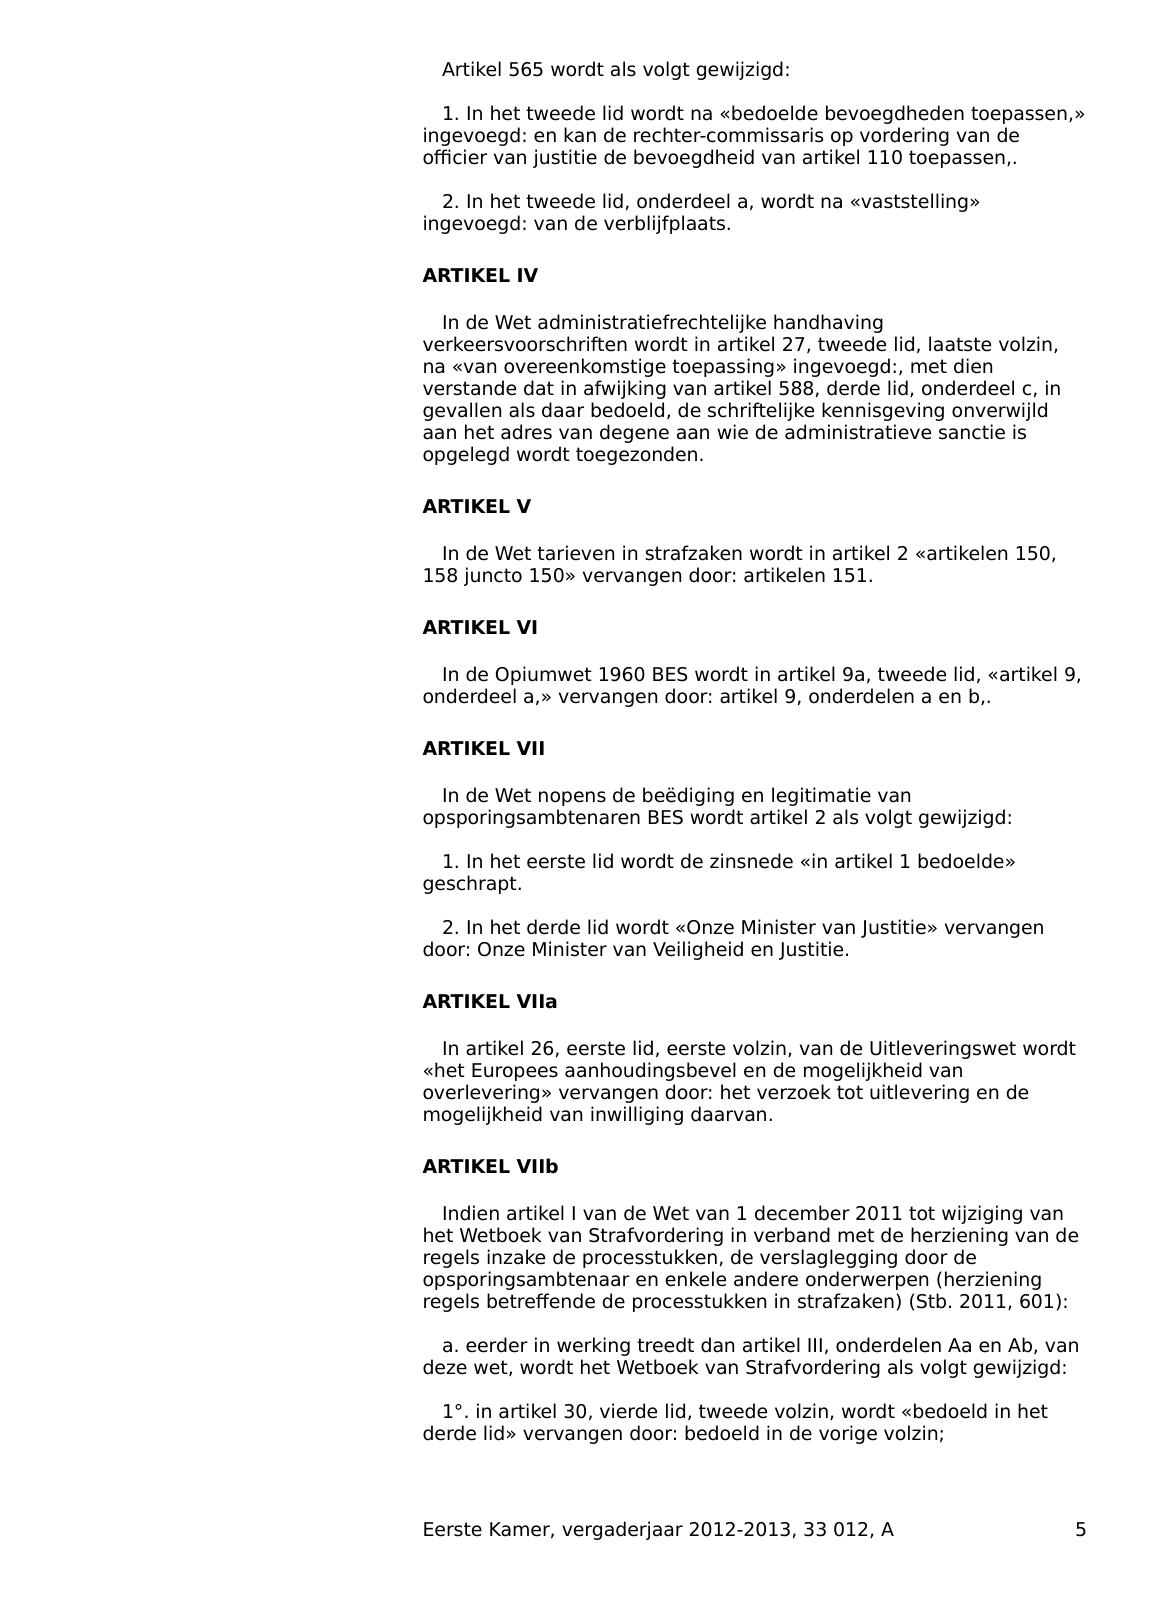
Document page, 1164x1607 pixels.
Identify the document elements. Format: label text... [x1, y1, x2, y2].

text 1°. in artikel 30, vierde lid, tweede volzin, wordt «bedoeld in het derde lid» vervangen door: bedoeld in de vorige volzin; [422, 1401, 1087, 1445]
subtitle ARTIKEL VIIa [422, 991, 1087, 1013]
text In artikel 26, eerste lid, eerste volzin, van de Uitleveringswet wordt «het Europees aanhoudingsbevel en de mogelijkheid van overlevering» vervangen door: het verzoek tot uitlevering en de mogelijkheid van inwilliging daarvan. [422, 1038, 1087, 1126]
subtitle ARTIKEL VII [422, 738, 1087, 760]
text In de Wet administratiefrechtelijke handhaving verkeersvoorschriften wordt in artikel 27, tweede lid, laatste volzin, na «van overeenkomstige toepassing» ingevoegd:, met dien verstande dat in afwijking van artikel 588, derde lid, onderdeel c, in gevallen als daar bedoeld, de schriftelijke kennisgeving onverwijld aan het adres van degene aan wie de administratieve sanctie is opgelegd wordt toegezonden. [422, 312, 1087, 466]
text Artikel 565 wordt als volgt gewijzigd: [422, 59, 1087, 81]
subtitle ARTIKEL VIIb [422, 1156, 1087, 1178]
text 2. In het derde lid wordt «Onze Minister van Justitie» vervangen door: Onze Minister van Veiligheid en Justitie. [422, 917, 1087, 961]
text In de Opiumwet 1960 BES wordt in artikel 9a, tweede lid, «artikel 9, onderdeel a,» vervangen door: artikel 9, onderdelen a en b,. [422, 664, 1087, 708]
text Indien artikel I van de Wet van 1 december 2011 tot wijziging van het Wetboek van Strafvordering in verband met de herziening van de regels inzake de processtukken, de verslaglegging door de opsporingsambtenaar en enkele andere onderwerpen (herziening regels betreffende de processtukken in strafzaken) (Stb. 2011, 601): [422, 1203, 1087, 1313]
subtitle ARTIKEL IV [422, 265, 1087, 287]
text In de Wet tarieven in strafzaken wordt in artikel 2 «artikelen 150, 158 juncto 150» vervangen door: artikelen 151. [422, 543, 1087, 587]
subtitle ARTIKEL V [422, 496, 1087, 518]
text a. eerder in werking treedt dan artikel III, onderdelen Aa en Ab, van deze wet, wordt het Wetboek van Strafvordering als volgt gewijzigd: [422, 1335, 1087, 1379]
text 1. In het tweede lid wordt na «bedoelde bevoegdheden toepassen,» ingevoegd: en kan de rechter-commissaris op vordering van de officier van justitie de bevoegdheid van artikel 110 toepassen,. [422, 103, 1087, 169]
subtitle ARTIKEL VI [422, 617, 1087, 639]
text 1. In het eerste lid wordt de zinsnede «in artikel 1 bedoelde» geschrapt. [422, 851, 1087, 895]
text In de Wet nopens de beëdiging en legitimatie van opsporingsambtenaren BES wordt artikel 2 als volgt gewijzigd: [422, 785, 1087, 829]
text 2. In het tweede lid, onderdeel a, wordt na «vaststelling» ingevoegd: van de verblijfplaats. [422, 191, 1087, 235]
